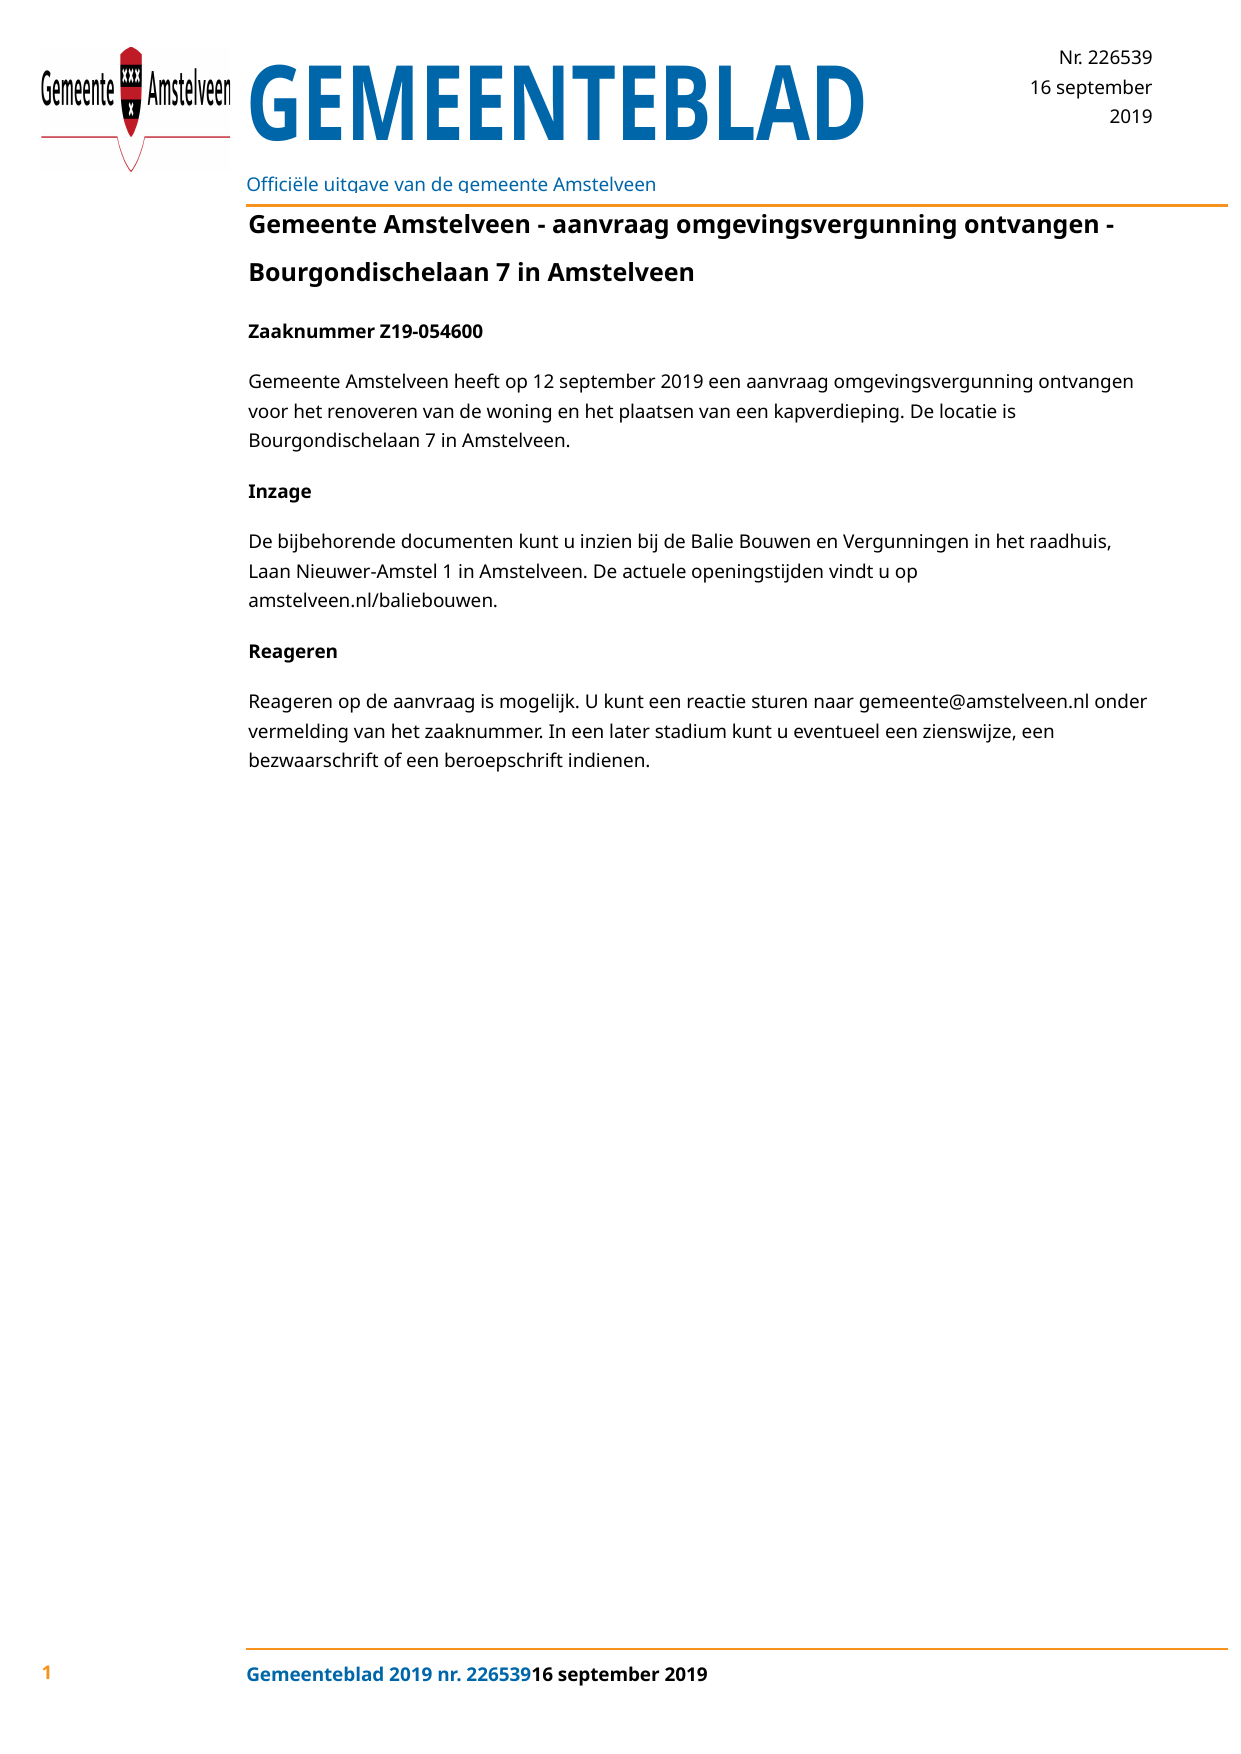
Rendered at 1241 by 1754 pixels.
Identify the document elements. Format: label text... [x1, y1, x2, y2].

text Reageren op de aanvraag is mogelijk. U kunt een reactie sturen naar gemeente@amstelveen.nl onder vermelding van het zaaknummer. In een later stadium kunt u eventueel een zienswijze, een bezwaarschrift of een beroepschrift indienen. [248, 688, 1152, 773]
text Reageren [248, 638, 1152, 664]
text Gemeente Amstelveen heeft op 12 september 2019 een aanvraag omgevingsvergunning ontvangen voor het renoveren van de woning en het plaatsen van een kapverdieping. De locatie is Bourgondischelaan 7 in Amstelveen. [248, 368, 1152, 453]
text De bijbehorende documenten kunt u inzien bij de Balie Bouwen en Vergunningen in het raadhuis, Laan Nieuwer-Amstel 1 in Amstelveen. De actuele openingstijden vindt u op amstelveen.nl/baliebouwen. [248, 528, 1152, 613]
text Inzage [248, 478, 1152, 504]
picture [41, 47, 231, 172]
text Gemeente Amstelveen - aanvraag omgevingsvergunning ontvangen - Bourgondischelaan 7 in Amstelveen [248, 207, 1152, 288]
text Zaaknummer Z19-054600 [248, 318, 1152, 344]
